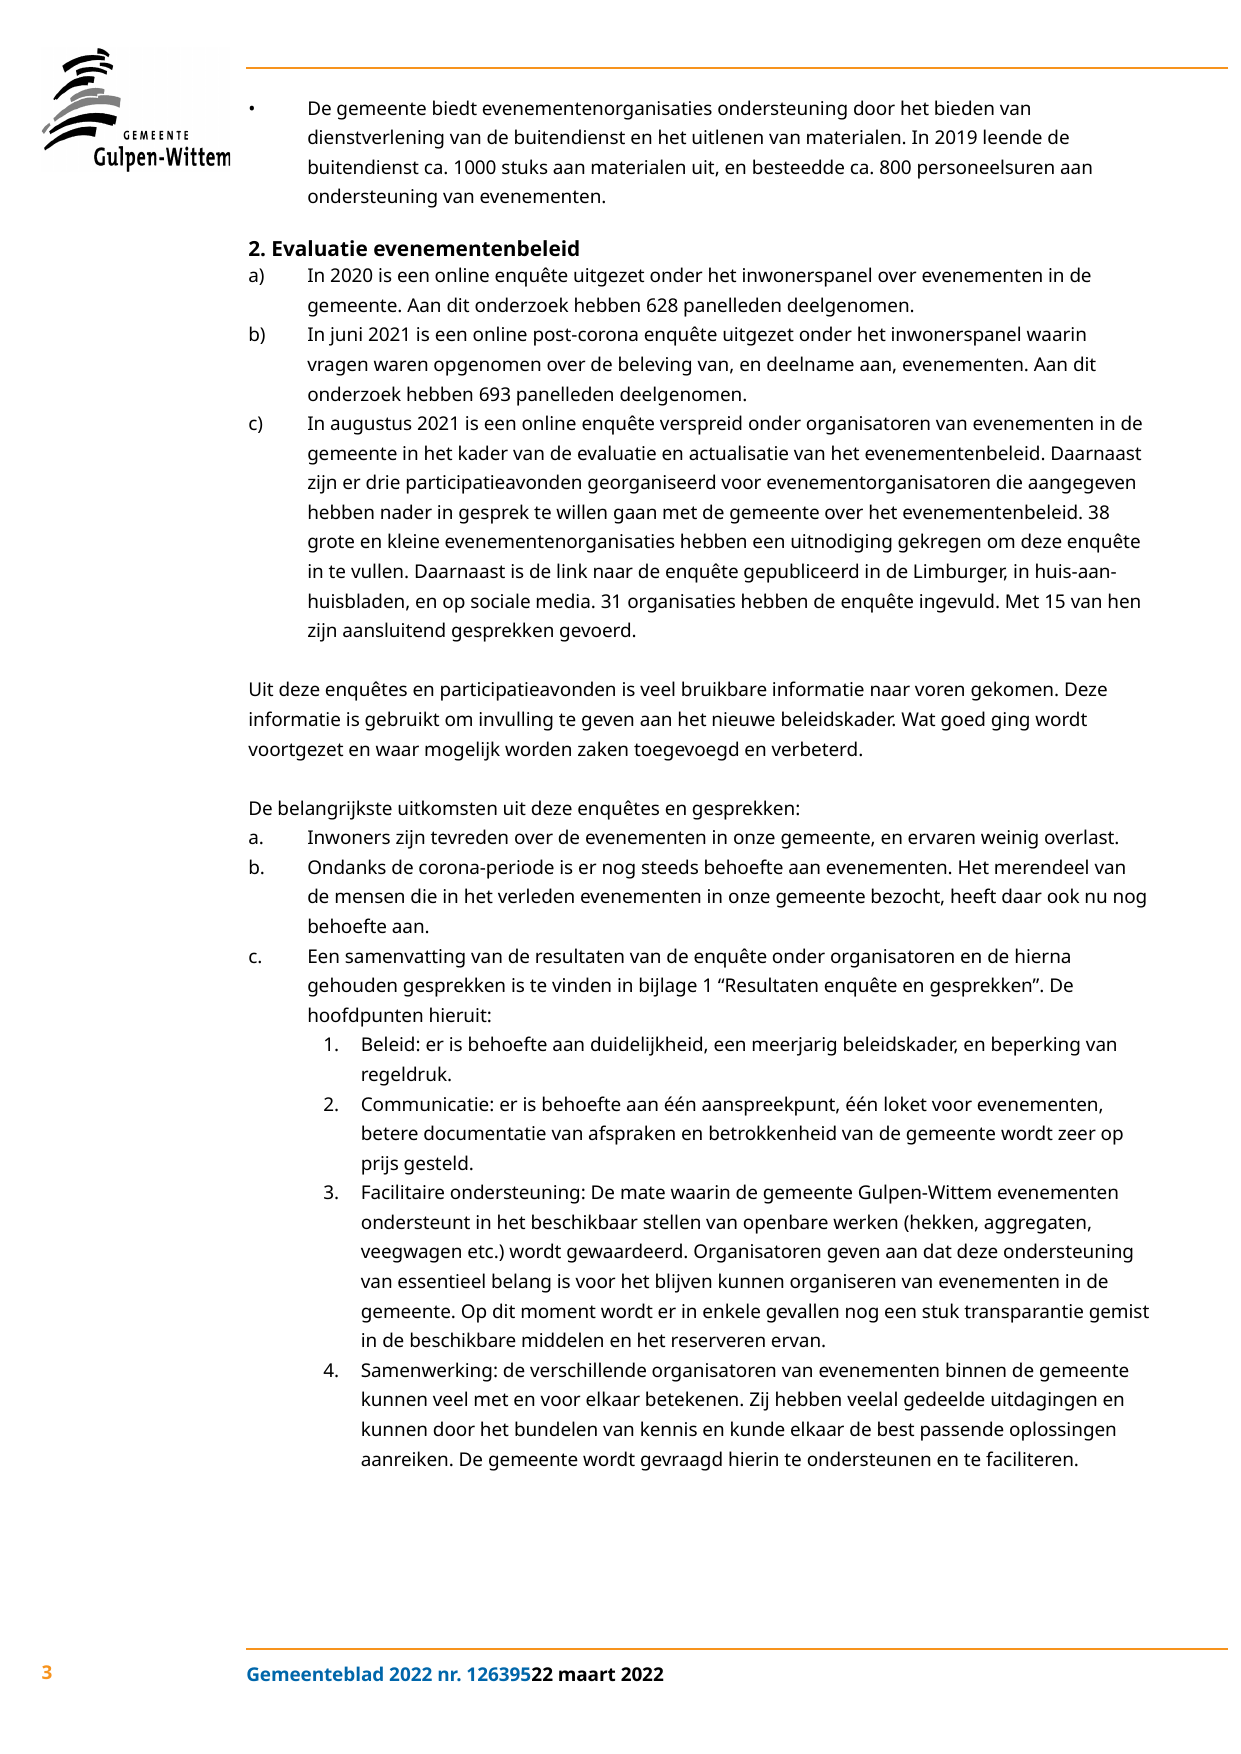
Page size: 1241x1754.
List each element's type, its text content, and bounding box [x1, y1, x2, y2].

list Inwoners zijn tevreden over de evenementen in onze gemeente, en ervaren weinig overlast. [248, 824, 1152, 850]
list Communicatie: er is behoefte aan één aanspreekpunt, één loket voor evenementen, betere documentatie van afspraken en betrokkenheid van de gemeente wordt zeer op prijs gesteld. [323, 1091, 1152, 1176]
list Beleid: er is behoefte aan duidelijkheid, een meerjarig beleidskader, en beperking van regeldruk. [323, 1032, 1152, 1087]
list De gemeente biedt evenementenorganisaties ondersteuning door het bieden van dienstverlening van de buitendienst en het uitlenen van materialen. In 2019 leende de buitendienst ca. 1000 stuks aan materialen uit, en besteedde ca. 800 personeelsuren aan ondersteuning van evenementen. [248, 95, 1152, 209]
list In juni 2021 is een online post-corona enquête uitgezet onder het inwonerspanel waarin vragen waren opgenomen over de beleving van, en deelname aan, evenementen. Aan dit onderzoek hebben 693 panelleden deelgenomen. [248, 322, 1152, 406]
list Een samenvatting van de resultaten van de enquête onder organisatoren en de hierna gehouden gesprekken is te vinden in bijlage 1 “Resultaten enquête en gesprekken”. De hoofdpunten hieruit: [248, 943, 1152, 1028]
list In augustus 2021 is een online enquête verspreid onder organisatoren van evenementen in de gemeente in het kader van de evaluatie en actualisatie van het evenementenbeleid. Daarnaast zijn er drie participatieavonden georganiseerd voor evenementorganisatoren die aangegeven hebben nader in gesprek te willen gaan met de gemeente over het evenementenbeleid. 38 grote en kleine evenementenorganisaties hebben een uitnodiging gekregen om deze enquête in te vullen. Daarnaast is de link naar de enquête gepubliceerd in de Limburger, in huis-aan-huisbladen, en op sociale media. 31 organisaties hebben de enquête ingevuld. Met 15 van hen zijn aansluitend gesprekken gevoerd. [248, 410, 1152, 643]
picture [41, 47, 231, 172]
list Samenwerking: de verschillende organisatoren van evenementen binnen de gemeente kunnen veel met en voor elkaar betekenen. Zij hebben veelal gedeelde uitdagingen en kunnen door het bundelen van kennis en kunde elkaar de best passende oplossingen aanreiken. De gemeente wordt gevraagd hierin te ondersteunen en te faciliteren. [323, 1357, 1152, 1471]
text 2. Evaluatie evenementenbeleid [248, 234, 1152, 262]
list In 2020 is een online enquête uitgezet onder het inwonerspanel over evenementen in de gemeente. Aan dit onderzoek hebben 628 panelleden deelgenomen. [248, 262, 1152, 318]
text De belangrijkste uitkomsten uit deze enquêtes en gesprekken: [248, 795, 1152, 821]
list Ondanks de corona-periode is er nog steeds behoefte aan evenementen. Het merendeel van de mensen die in het verleden evenementen in onze gemeente bezocht, heeft daar ook nu nog behoefte aan. [248, 854, 1152, 939]
list Facilitaire ondersteuning: De mate waarin de gemeente Gulpen-Wittem evenementen ondersteunt in het beschikbaar stellen van openbare werken (hekken, aggregaten, veegwagen etc.) wordt gewaardeerd. Organisatoren geven aan dat deze ondersteuning van essentieel belang is voor het blijven kunnen organiseren van evenementen in de gemeente. Op dit moment wordt er in enkele gevallen nog een stuk transparantie gemist in de beschikbare middelen en het reserveren ervan. [323, 1179, 1152, 1353]
text Uit deze enquêtes en participatieavonden is veel bruikbare informatie naar voren gekomen. Deze informatie is gebruikt om invulling te geven aan het nieuwe beleidskader. Wat goed ging wordt voortgezet en waar mogelijk worden zaken toegevoegd en verbeterd. [248, 677, 1152, 761]
